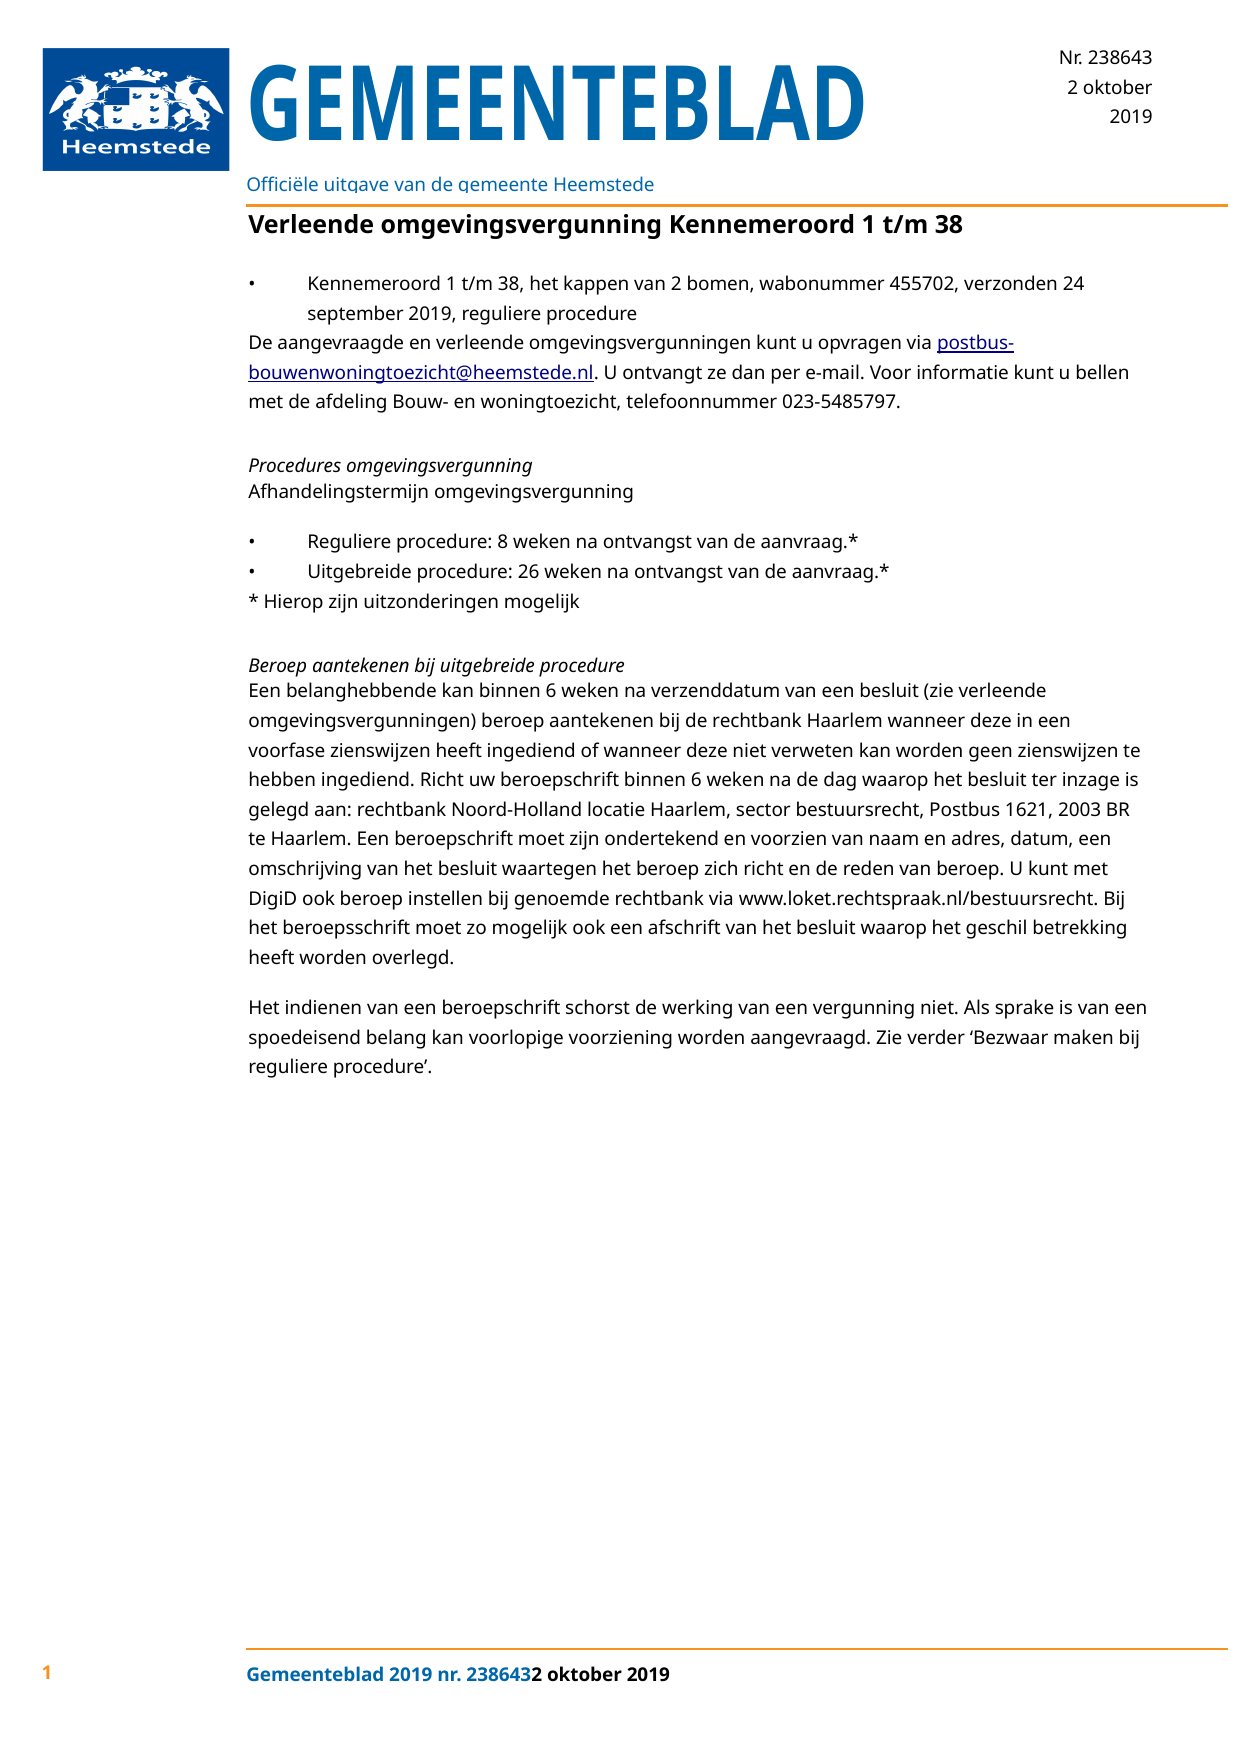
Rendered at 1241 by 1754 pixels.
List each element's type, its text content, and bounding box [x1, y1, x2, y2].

text Beroep aantekenen bij uitgebreide procedure [248, 652, 1152, 678]
text Het indienen van een beroepschrift schorst de werking van een vergunning niet. Als sprake is van een spoedeisend belang kan voorlopige voorziening worden aangevraagd. Zie verder ‘Bezwaar maken bij reguliere procedure’. [248, 994, 1152, 1079]
list Kennemeroord 1 t/m 38, het kappen van 2 bomen, wabonummer 455702, verzonden 24 september 2019, reguliere procedure [248, 270, 1152, 326]
text Afhandelingstermijn omgevingsvergunning [248, 478, 1152, 504]
text Een belanghebbende kan binnen 6 weken na verzenddatum van een besluit (zie verleende omgevingsvergunningen) beroep aantekenen bij de rechtbank Haarlem wanneer deze in een voorfase zienswijzen heeft ingediend of wanneer deze niet verweten kan worden geen zienswijzen te hebben ingediend. Richt uw beroepschrift binnen 6 weken na de dag waarop het besluit ter inzage is gelegd aan: rechtbank Noord-Holland locatie Haarlem, sector bestuursrecht, Postbus 1621, 2003 BR te Haarlem. Een beroepschrift moet zijn ondertekend en voorzien van naam en adres, datum, een omschrijving van het besluit waartegen het beroep zich richt en de reden van beroep. U kunt met DigiD ook beroep instellen bij genoemde rechtbank via www.loket.rechtspraak.nl/bestuursrecht. Bij het beroepsschrift moet zo mogelijk ook een afschrift van het besluit waarop het geschil betrekking heeft worden overlegd. [248, 678, 1152, 969]
list Reguliere procedure: 8 weken na ontvangst van de aanvraag.* [248, 529, 1152, 554]
picture [41, 47, 231, 172]
text Verleende omgevingsvergunning Kennemeroord 1 t/m 38 [248, 207, 1152, 241]
text * Hierop zijn uitzonderingen mogelijk [248, 588, 1152, 614]
list Uitgebreide procedure: 26 weken na ontvangst van de aanvraag.* [248, 558, 1152, 584]
text Procedures omgevingsvergunning [248, 453, 1152, 478]
text De aangevraagde en verleende omgevingsvergunningen kunt u opvragen via postbus-bouwenwoningtoezicht@heemstede.nl. U ontvangt ze dan per e-mail. Voor informatie kunt u bellen met de afdeling Bouw- en woningtoezicht, telefoonnummer 023-5485797. [248, 329, 1152, 414]
